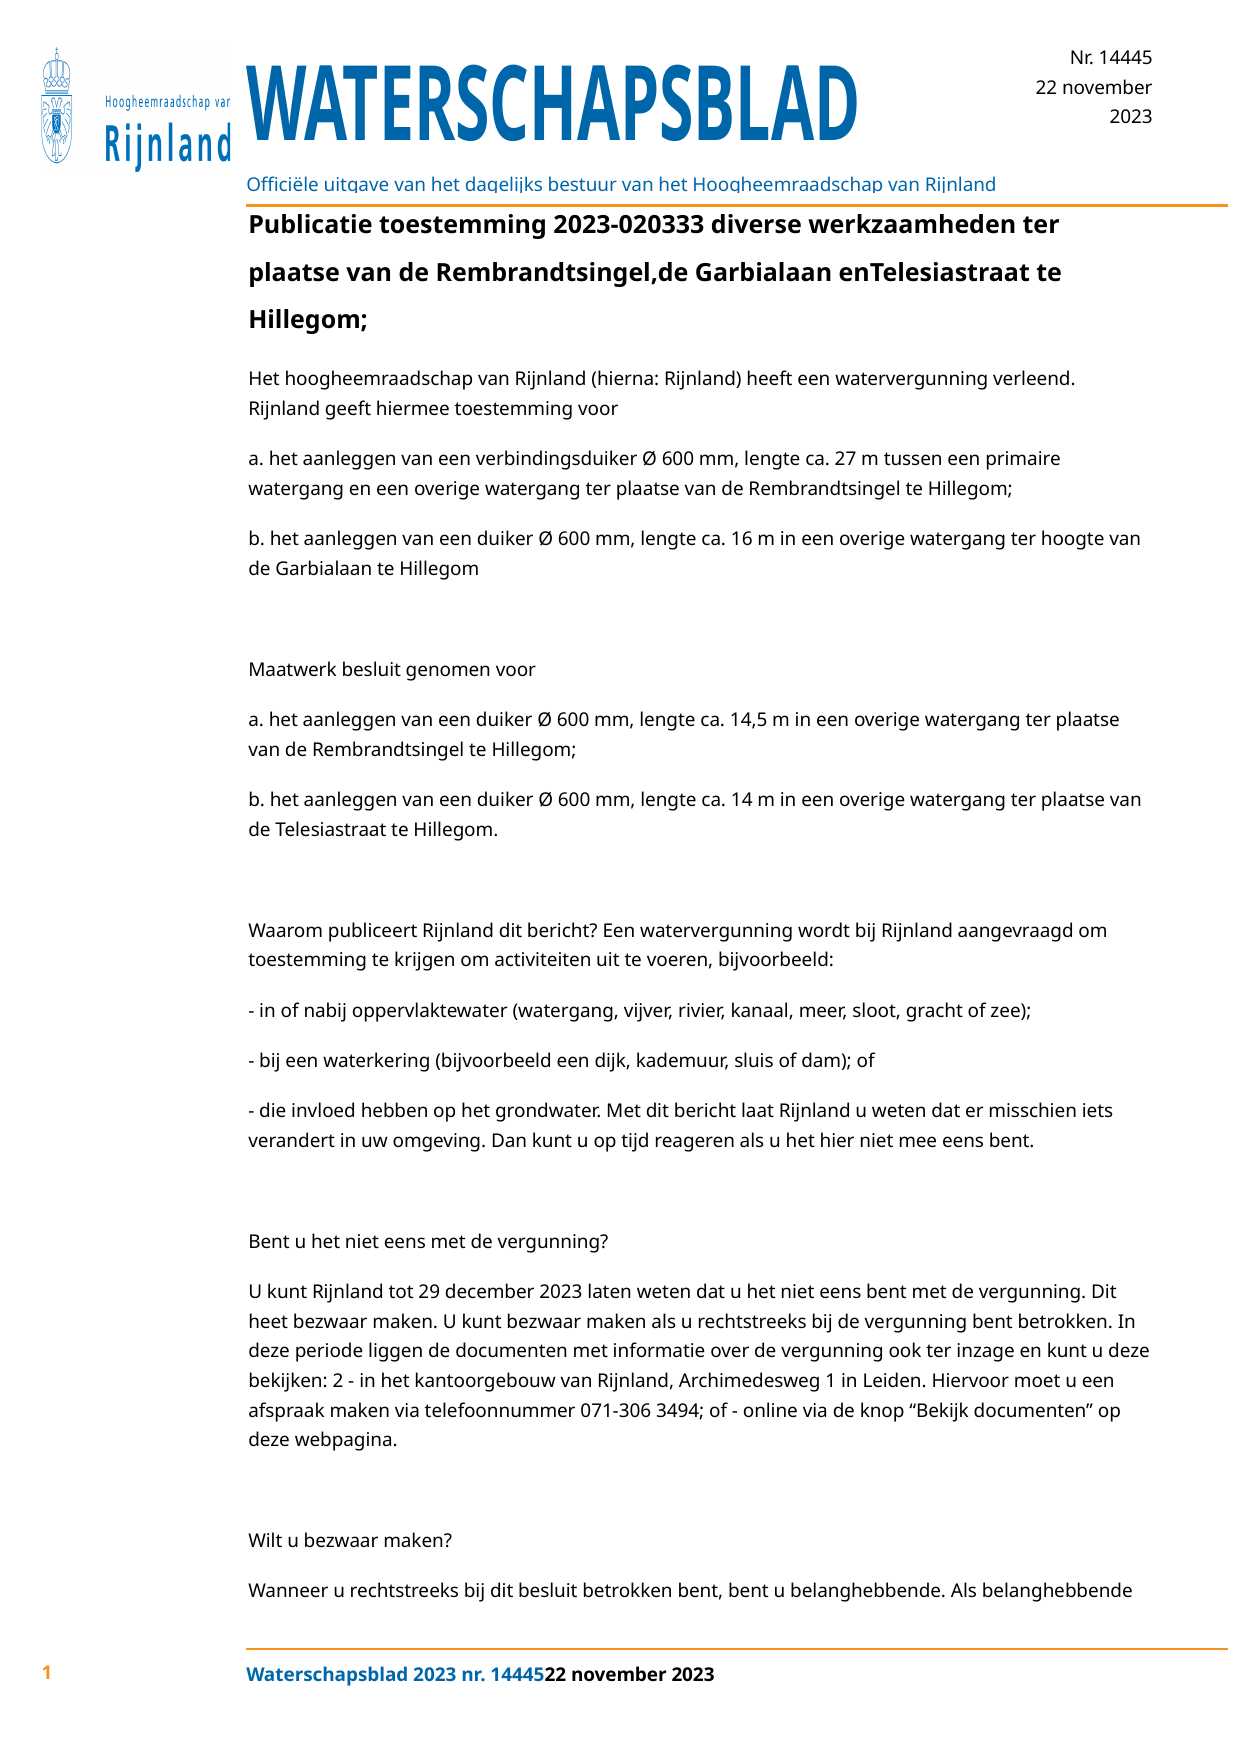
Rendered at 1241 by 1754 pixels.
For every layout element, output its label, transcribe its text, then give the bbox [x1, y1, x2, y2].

picture [41, 47, 231, 172]
text Maatwerk besluit genomen voor [248, 656, 1152, 682]
text Wanneer u rechtstreeks bij dit besluit betrokken bent, bent u belanghebbende. Als belanghebbende [248, 1578, 1152, 1603]
text Waarom publiceert Rijnland dit bericht? Een watervergunning wordt bij Rijnland aangevraagd om toestemming te krijgen om activiteiten uit te voeren, bijvoorbeeld: [248, 917, 1152, 972]
text a. het aanleggen van een duiker Ø 600 mm, lengte ca. 14,5 m in een overige watergang ter plaatse van de Rembrandtsingel te Hillegom; [248, 706, 1152, 762]
text Publicatie toestemming 2023-020333 diverse werkzaamheden ter plaatse van de Rembrandtsingel,de Garbialaan enTelesiastraat te Hillegom; [248, 207, 1152, 336]
text - in of nabij oppervlaktewater (watergang, vijver, rivier, kanaal, meer, sloot, gracht of zee); [248, 997, 1152, 1022]
text U kunt Rijnland tot 29 december 2023 laten weten dat u het niet eens bent met de vergunning. Dit heet bezwaar maken. U kunt bezwaar maken als u rechtstreeks bij de vergunning bent betrokken. In deze periode liggen de documenten met informatie over de vergunning ook ter inzage en kunt u deze bekijken: 2 - in het kantoorgebouw van Rijnland, Archimedesweg 1 in Leiden. Hiervoor moet u een afspraak maken via telefoonnummer 071-306 3494; of - online via de knop “Bekijk documenten” op deze webpagina. [248, 1278, 1152, 1452]
text b. het aanleggen van een duiker Ø 600 mm, lengte ca. 14 m in een overige watergang ter plaatse van de Telesiastraat te Hillegom. [248, 786, 1152, 842]
text Wilt u bezwaar maken? [248, 1527, 1152, 1553]
text b. het aanleggen van een duiker Ø 600 mm, lengte ca. 16 m in een overige watergang ter hoogte van de Garbialaan te Hillegom [248, 526, 1152, 581]
text - die invloed hebben op het grondwater. Met dit bericht laat Rijnland u weten dat er misschien iets verandert in uw omgeving. Dan kunt u op tijd reageren als u het hier niet mee eens bent. [248, 1098, 1152, 1153]
text Het hoogheemraadschap van Rijnland (hierna: Rijnland) heeft een watervergunning verleend. Rijnland geeft hiermee toestemming voor [248, 366, 1152, 421]
text - bij een waterkering (bijvoorbeeld een dijk, kademuur, sluis of dam); of [248, 1047, 1152, 1073]
text a. het aanleggen van een verbindingsduiker Ø 600 mm, lengte ca. 27 m tussen een primaire watergang en een overige watergang ter plaatse van de Rembrandtsingel te Hillegom; [248, 446, 1152, 501]
text Bent u het niet eens met de vergunning? [248, 1228, 1152, 1254]
